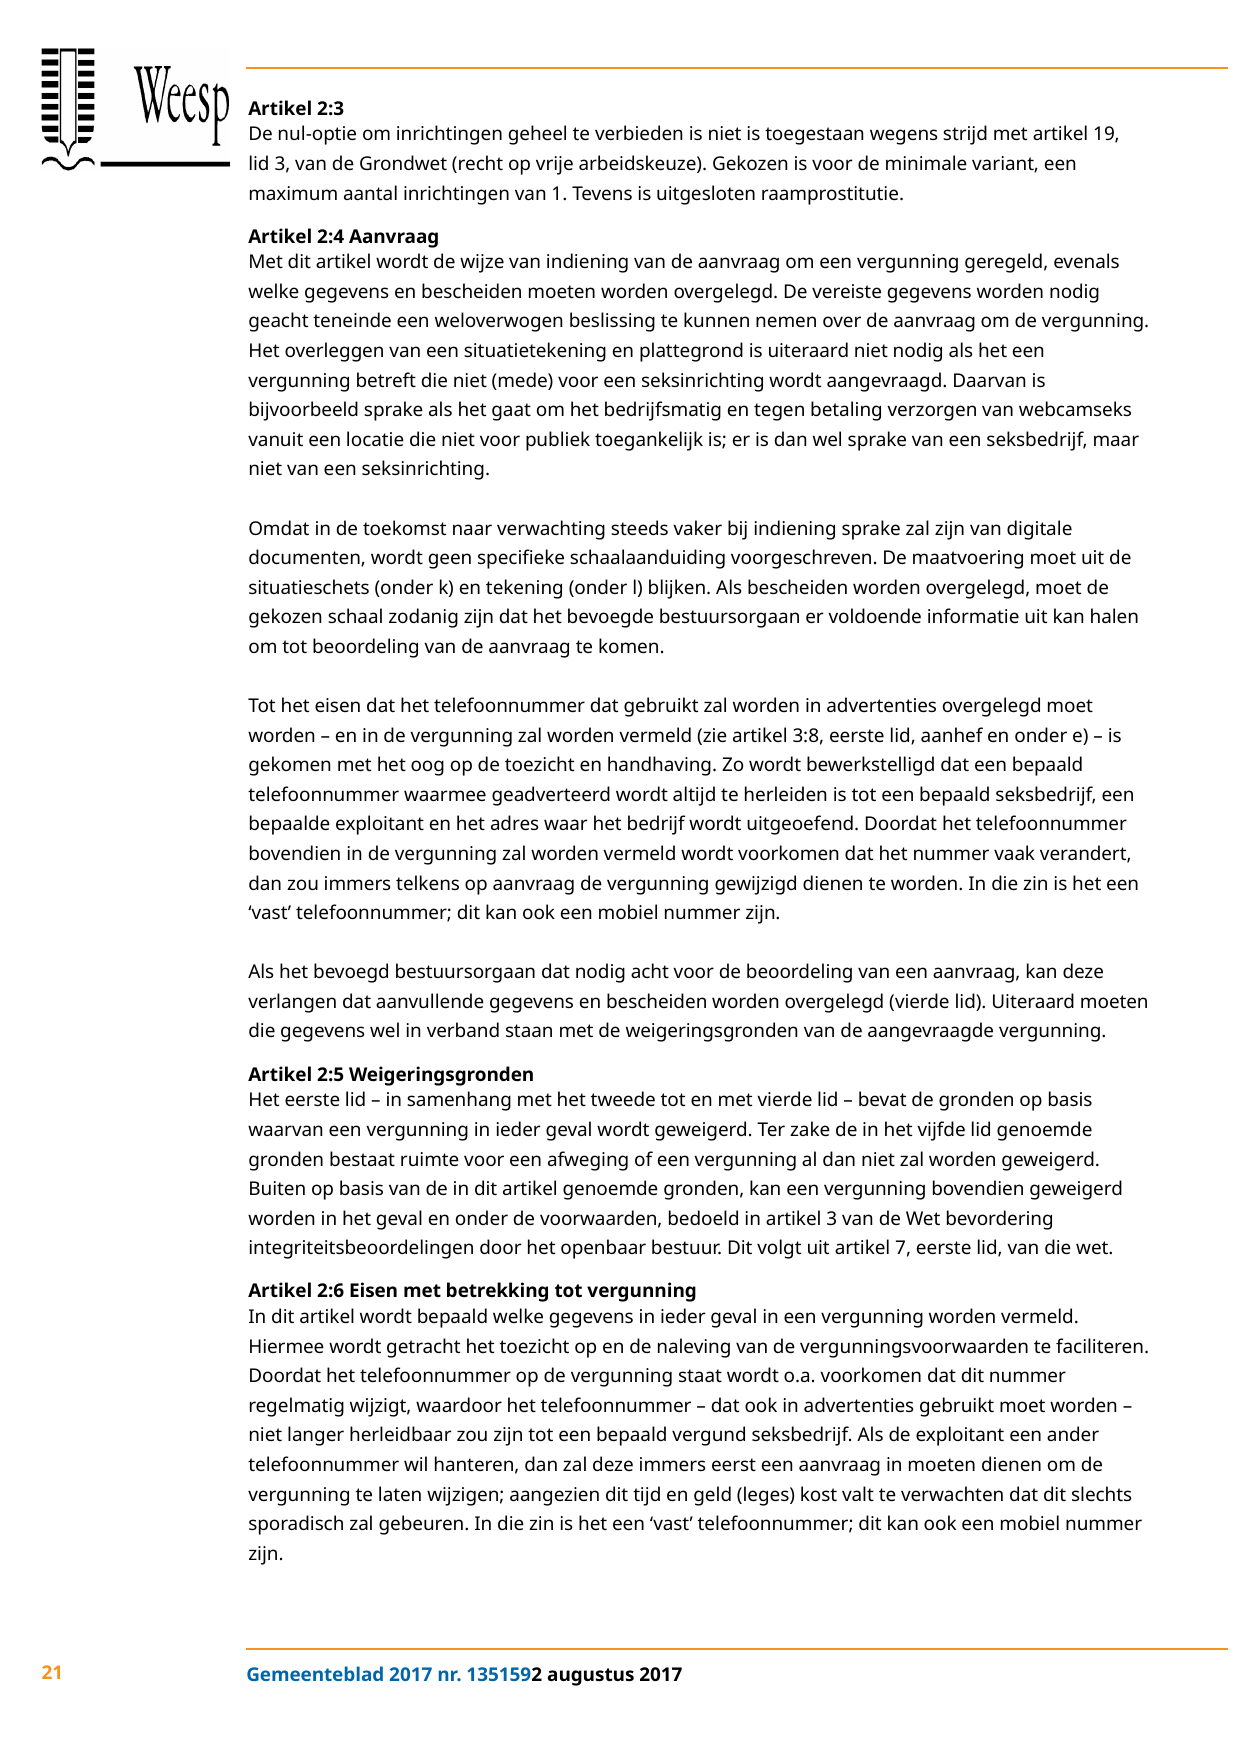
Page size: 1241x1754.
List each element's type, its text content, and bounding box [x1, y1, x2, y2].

picture [41, 47, 231, 172]
text De nul-optie om inrichtingen geheel te verbieden is niet is toegestaan wegens strijd met artikel 19, lid 3, van de Grondwet (recht op vrije arbeidskeuze). Gekozen is voor de minimale variant, een maximum aantal inrichtingen van 1. Tevens is uitgesloten raamprostitutie. [248, 121, 1152, 205]
text Het eerste lid – in samenhang met het tweede tot en met vierde lid – bevat de gronden op basis waarvan een vergunning in ieder geval wordt geweigerd. Ter zake de in het vijfde lid genoemde gronden bestaat ruimte voor een afweging of een vergunning al dan niet zal worden geweigerd. [248, 1087, 1152, 1171]
text Artikel 2:6 Eisen met betrekking tot vergunning [248, 1278, 1152, 1303]
text Buiten op basis van de in dit artikel genoemde gronden, kan een vergunning bovendien geweigerd worden in het geval en onder de voorwaarden, bedoeld in artikel 3 van de Wet bevordering integriteitsbeoordelingen door het openbaar bestuur. Dit volgt uit artikel 7, eerste lid, van die wet. [248, 1175, 1152, 1260]
text Omdat in de toekomst naar verwachting steeds vaker bij indiening sprake zal zijn van digitale documenten, wordt geen specifieke schaalaanduiding voorgeschreven. De maatvoering moet uit de situatieschets (onder k) en tekening (onder l) blijken. Als bescheiden worden overgelegd, moet de gekozen schaal zodanig zijn dat het bevoegde bestuursorgaan er voldoende informatie uit kan halen om tot beoordeling van de aanvraag te komen. [248, 515, 1152, 659]
text Artikel 2:4 Aanvraag [248, 223, 1152, 248]
text Artikel 2:5 Weigeringsgronden [248, 1061, 1152, 1087]
text Artikel 2:3 [248, 95, 1152, 121]
text In dit artikel wordt bepaald welke gegevens in ieder geval in een vergunning worden vermeld. Hiermee wordt getracht het toezicht op en de naleving van de vergunningsvoorwaarden te faciliteren. Doordat het telefoonnummer op de vergunning staat wordt o.a. voorkomen dat dit nummer regelmatig wijzigt, waardoor het telefoonnummer – dat ook in advertenties gebruikt moet worden – niet langer herleidbaar zou zijn tot een bepaald vergund seksbedrijf. Als de exploitant een ander telefoonnummer wil hanteren, dan zal deze immers eerst een aanvraag in moeten dienen om de vergunning te laten wijzigen; aangezien dit tijd en geld (leges) kost valt te verwachten dat dit slechts sporadisch zal gebeuren. In die zin is het een ‘vast’ telefoonnummer; dit kan ook een mobiel nummer zijn. [248, 1303, 1152, 1566]
text Als het bevoegd bestuursorgaan dat nodig acht voor de beoordeling van een aanvraag, kan deze verlangen dat aanvullende gegevens en bescheiden worden overgelegd (vierde lid). Uiteraard moeten die gegevens wel in verband staan met de weigeringsgronden van de aangevraagde vergunning. [248, 958, 1152, 1043]
text Tot het eisen dat het telefoonnummer dat gebruikt zal worden in advertenties overgelegd moet worden – en in de vergunning zal worden vermeld (zie artikel 3:8, eerste lid, aanhef en onder e) – is gekomen met het oog op de toezicht en handhaving. Zo wordt bewerkstelligd dat een bepaald telefoonnummer waarmee geadverteerd wordt altijd te herleiden is tot een bepaald seksbedrijf, een bepaalde exploitant en het adres waar het bedrijf wordt uitgeoefend. Doordat het telefoonnummer bovendien in de vergunning zal worden vermeld wordt voorkomen dat het nummer vaak verandert, dan zou immers telkens op aanvraag de vergunning gewijzigd dienen te worden. In die zin is het een ‘vast’ telefoonnummer; dit kan ook een mobiel nummer zijn. [248, 692, 1152, 925]
text Met dit artikel wordt de wijze van indiening van de aanvraag om een vergunning geregeld, evenals welke gegevens en bescheiden moeten worden overgelegd. De vereiste gegevens worden nodig geacht teneinde een weloverwogen beslissing te kunnen nemen over de aanvraag om de vergunning. Het overleggen van een situatietekening en plattegrond is uiteraard niet nodig als het een vergunning betreft die niet (mede) voor een seksinrichting wordt aangevraagd. Daarvan is bijvoorbeeld sprake als het gaat om het bedrijfsmatig en tegen betaling verzorgen van webcamseks vanuit een locatie die niet voor publiek toegankelijk is; er is dan wel sprake van een seksbedrijf, maar niet van een seksinrichting. [248, 248, 1152, 481]
